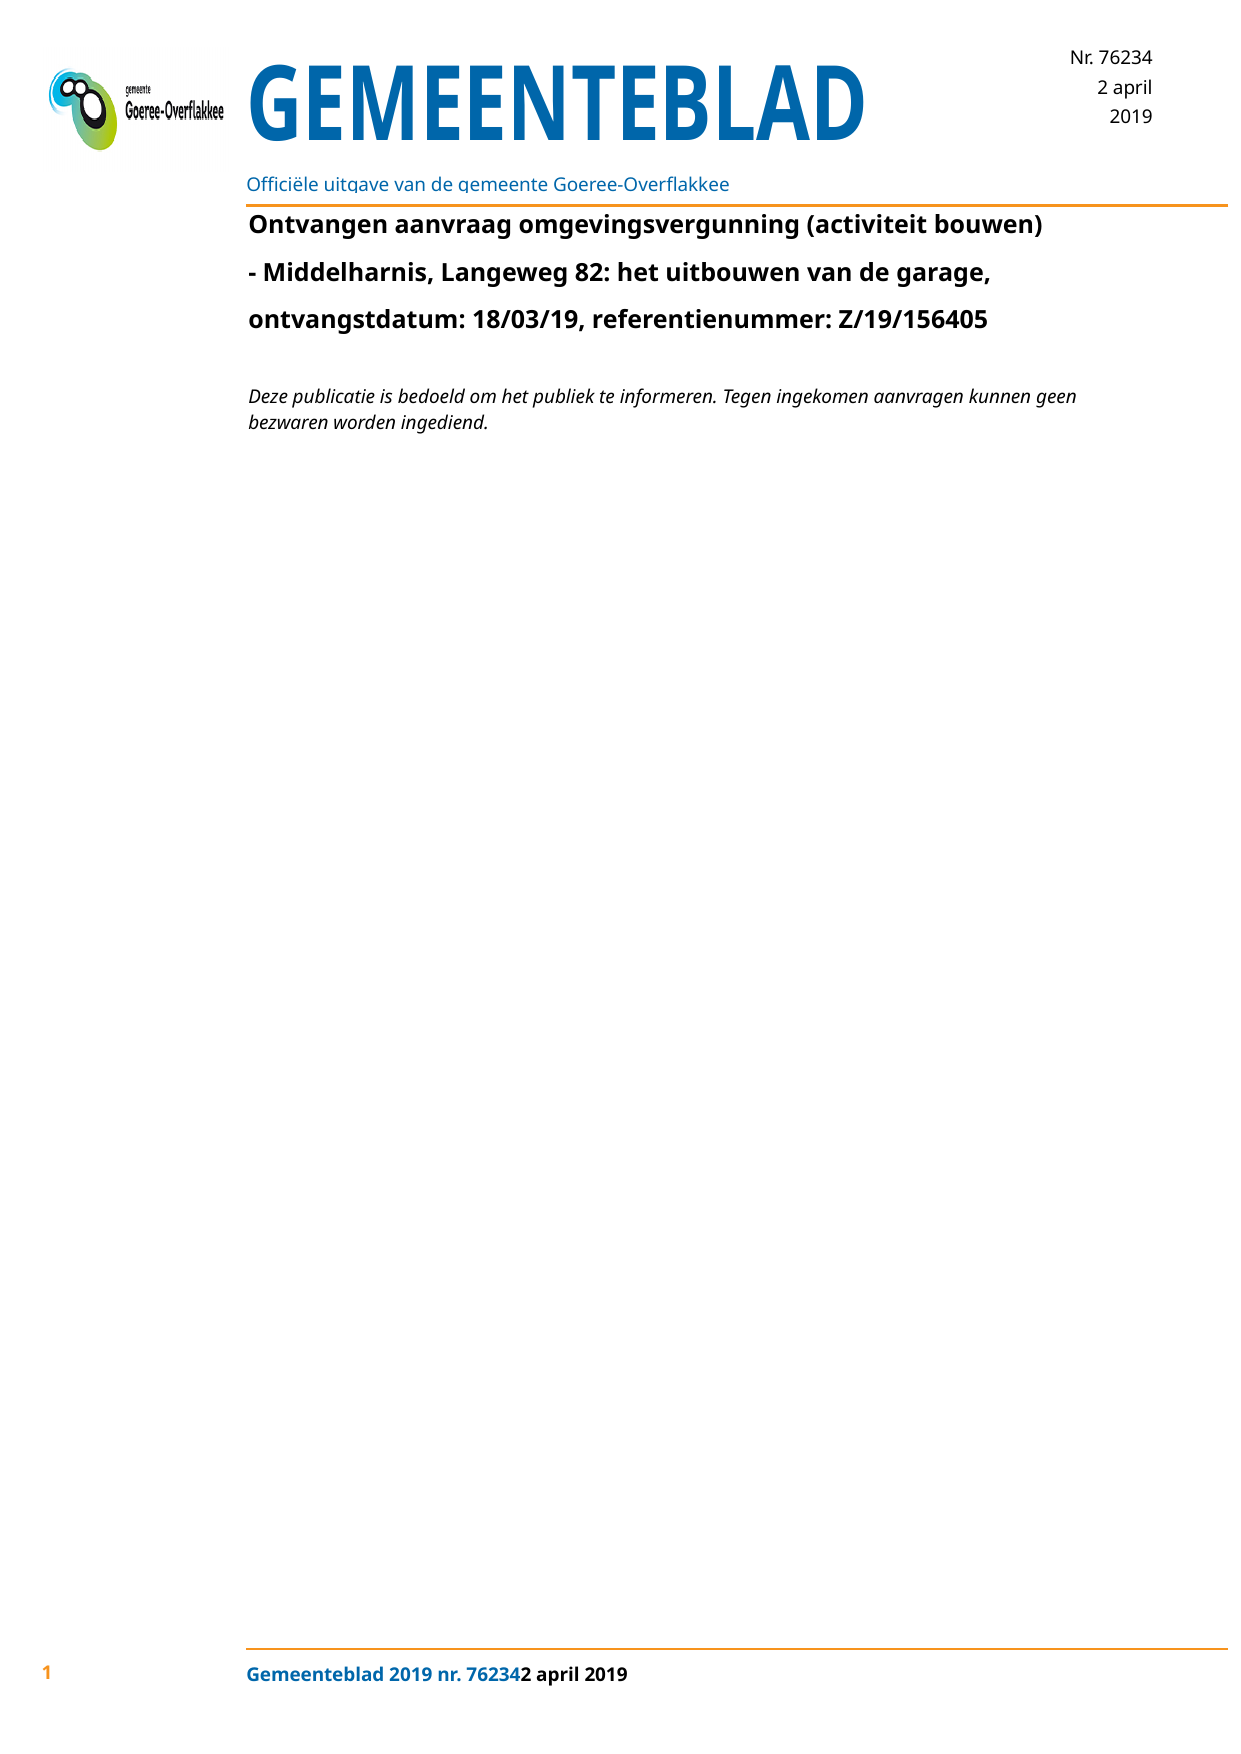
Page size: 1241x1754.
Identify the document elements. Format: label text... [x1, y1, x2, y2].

text Deze publicatie is bedoeld om het publiek te informeren. Tegen ingekomen aanvragen kunnen geen bezwaren worden ingediend. [248, 384, 1152, 435]
text Ontvangen aanvraag omgevingsvergunning (activiteit bouwen) - Middelharnis, Langeweg 82: het uitbouwen van de garage, ontvangstdatum: 18/03/19, referentienummer: Z/19/156405 [248, 207, 1152, 336]
picture [41, 47, 231, 172]
